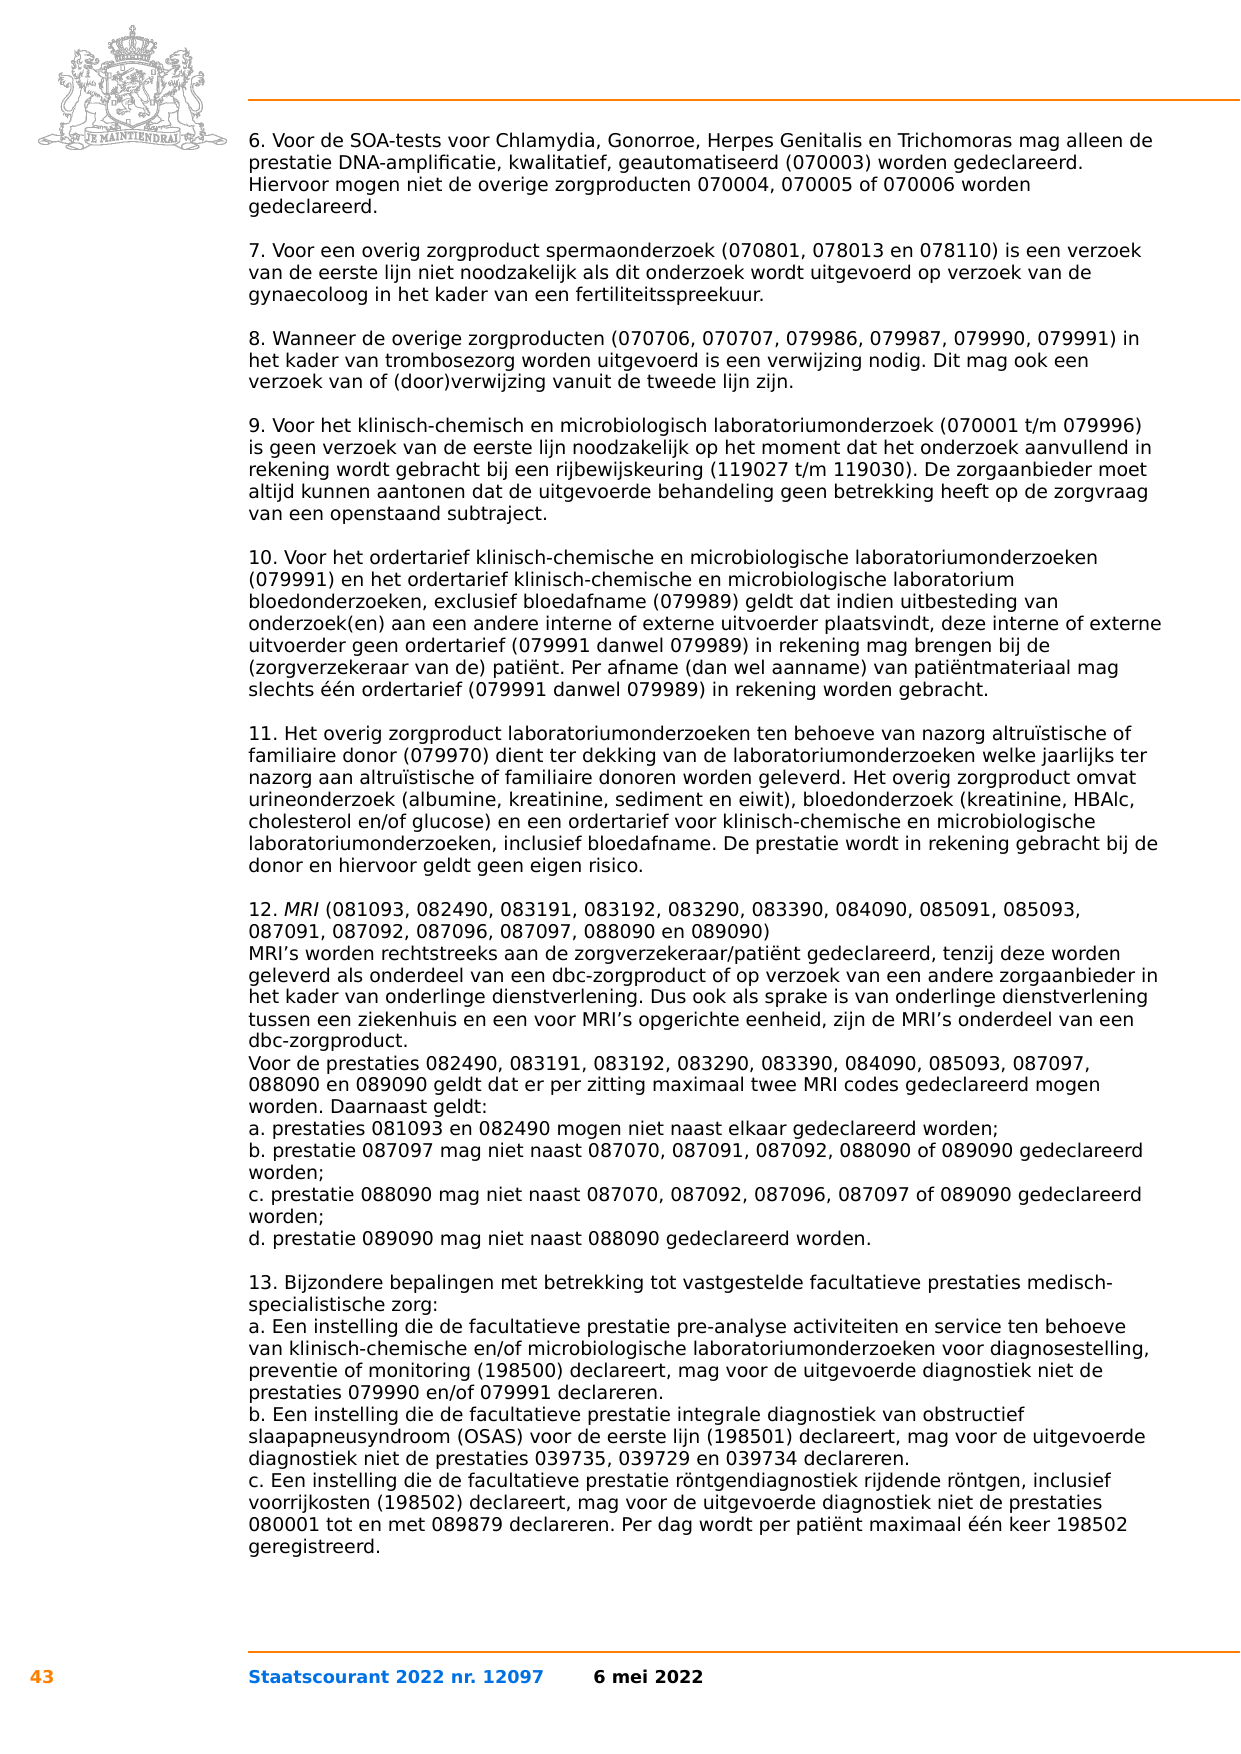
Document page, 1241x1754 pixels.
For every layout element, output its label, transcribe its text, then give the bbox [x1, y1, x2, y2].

text 13. Bijzondere bepalingen met betrekking tot vastgestelde facultatieve prestaties medisch-specialistische zorg: [248, 1272, 1163, 1316]
text b. Een instelling die de facultatieve prestatie integrale diagnostiek van obstructief slaapapneusyndroom (OSAS) voor de eerste lijn (198501) declareert, mag voor de uitgevoerde diagnostiek niet de prestaties 039735, 039729 en 039734 declareren. [248, 1404, 1163, 1470]
text c. Een instelling die de facultatieve prestatie röntgendiagnostiek rijdende röntgen, inclusief voorrijkosten (198502) declareert, mag voor de uitgevoerde diagnostiek niet de prestaties 080001 tot en met 089879 declareren. Per dag wordt per patiënt maximaal één keer 198502 geregistreerd. [248, 1470, 1163, 1558]
text 9. Voor het klinisch-chemisch en microbiologisch laboratoriumonderzoek (070001 t/m 079996) is geen verzoek van de eerste lijn noodzakelijk op het moment dat het onderzoek aanvullend in rekening wordt gebracht bij een rijbewijskeuring (119027 t/m 119030). De zorgaanbieder moet altijd kunnen aantonen dat de uitgevoerde behandeling geen betrekking heeft op de zorgvraag van een openstaand subtraject. [248, 415, 1163, 525]
text Voor de prestaties 082490, 083191, 083192, 083290, 083390, 084090, 085093, 087097, 088090 en 089090 geldt dat er per zitting maximaal twee MRI codes gedeclareerd mogen worden. Daarnaast geldt: [248, 1052, 1163, 1118]
text 11. Het overig zorgproduct laboratoriumonderzoeken ten behoeve van nazorg altruïstische of familiaire donor (079970) dient ter dekking van de laboratoriumonderzoeken welke jaarlijks ter nazorg aan altruïstische of familiaire donoren worden geleverd. Het overig zorgproduct omvat urineonderzoek (albumine, kreatinine, sediment en eiwit), bloedonderzoek (kreatinine, HBAlc, cholesterol en/of glucose) en een ordertarief voor klinisch-chemische en microbiologische laboratoriumonderzoeken, inclusief bloedafname. De prestatie wordt in rekening gebracht bij de donor en hiervoor geldt geen eigen risico. [248, 723, 1163, 877]
text 6. Voor de SOA-tests voor Chlamydia, Gonorroe, Herpes Genitalis en Trichomoras mag alleen de prestatie DNA-amplificatie, kwalitatief, geautomatiseerd (070003) worden gedeclareerd. Hiervoor mogen niet de overige zorgproducten 070004, 070005 of 070006 worden gedeclareerd. [248, 130, 1163, 218]
text MRI’s worden rechtstreeks aan de zorgverzekeraar/patiënt gedeclareerd, tenzij deze worden geleverd als onderdeel van een dbc-zorgproduct of op verzoek van een andere zorgaanbieder in het kader van onderlinge dienstverlening. Dus ook als sprake is van onderlinge dienstverlening tussen een ziekenhuis en een voor MRI’s opgerichte eenheid, zijn de MRI’s onderdeel van een dbc-zorgproduct. [248, 942, 1163, 1052]
text 7. Voor een overig zorgproduct spermaonderzoek (070801, 078013 en 078110) is een verzoek van de eerste lijn niet noodzakelijk als dit onderzoek wordt uitgevoerd op verzoek van de gynaecoloog in het kader van een fertiliteitsspreekuur. [248, 240, 1163, 306]
text d. prestatie 089090 mag niet naast 088090 gedeclareerd worden. [248, 1228, 1163, 1250]
picture [38, 25, 227, 150]
text c. prestatie 088090 mag niet naast 087070, 087092, 087096, 087097 of 089090 gedeclareerd worden; [248, 1184, 1163, 1228]
text 10. Voor het ordertarief klinisch-chemische en microbiologische laboratoriumonderzoeken (079991) en het ordertarief klinisch-chemische en microbiologische laboratorium bloedonderzoeken, exclusief bloedafname (079989) geldt dat indien uitbesteding van onderzoek(en) aan een andere interne of externe uitvoerder plaatsvindt, deze interne of externe uitvoerder geen ordertarief (079991 danwel 079989) in rekening mag brengen bij de (zorgverzekeraar van de) patiënt. Per afname (dan wel aanname) van patiëntmateriaal mag slechts één ordertarief (079991 danwel 079989) in rekening worden gebracht. [248, 547, 1163, 701]
text b. prestatie 087097 mag niet naast 087070, 087091, 087092, 088090 of 089090 gedeclareerd worden; [248, 1140, 1163, 1184]
text a. Een instelling die de facultatieve prestatie pre-analyse activiteiten en service ten behoeve van klinisch-chemische en/of microbiologische laboratoriumonderzoeken voor diagnosestelling, preventie of monitoring (198500) declareert, mag voor de uitgevoerde diagnostiek niet de prestaties 079990 en/of 079991 declareren. [248, 1316, 1163, 1404]
text 8. Wanneer de overige zorgproducten (070706, 070707, 079986, 079987, 079990, 079991) in het kader van trombosezorg worden uitgevoerd is een verwijzing nodig. Dit mag ook een verzoek van of (door)verwijzing vanuit de tweede lijn zijn. [248, 327, 1163, 393]
text a. prestaties 081093 en 082490 mogen niet naast elkaar gedeclareerd worden; [248, 1118, 1163, 1140]
text 12. MRI (081093, 082490, 083191, 083192, 083290, 083390, 084090, 085091, 085093, 087091, 087092, 087096, 087097, 088090 en 089090) [248, 898, 1163, 942]
